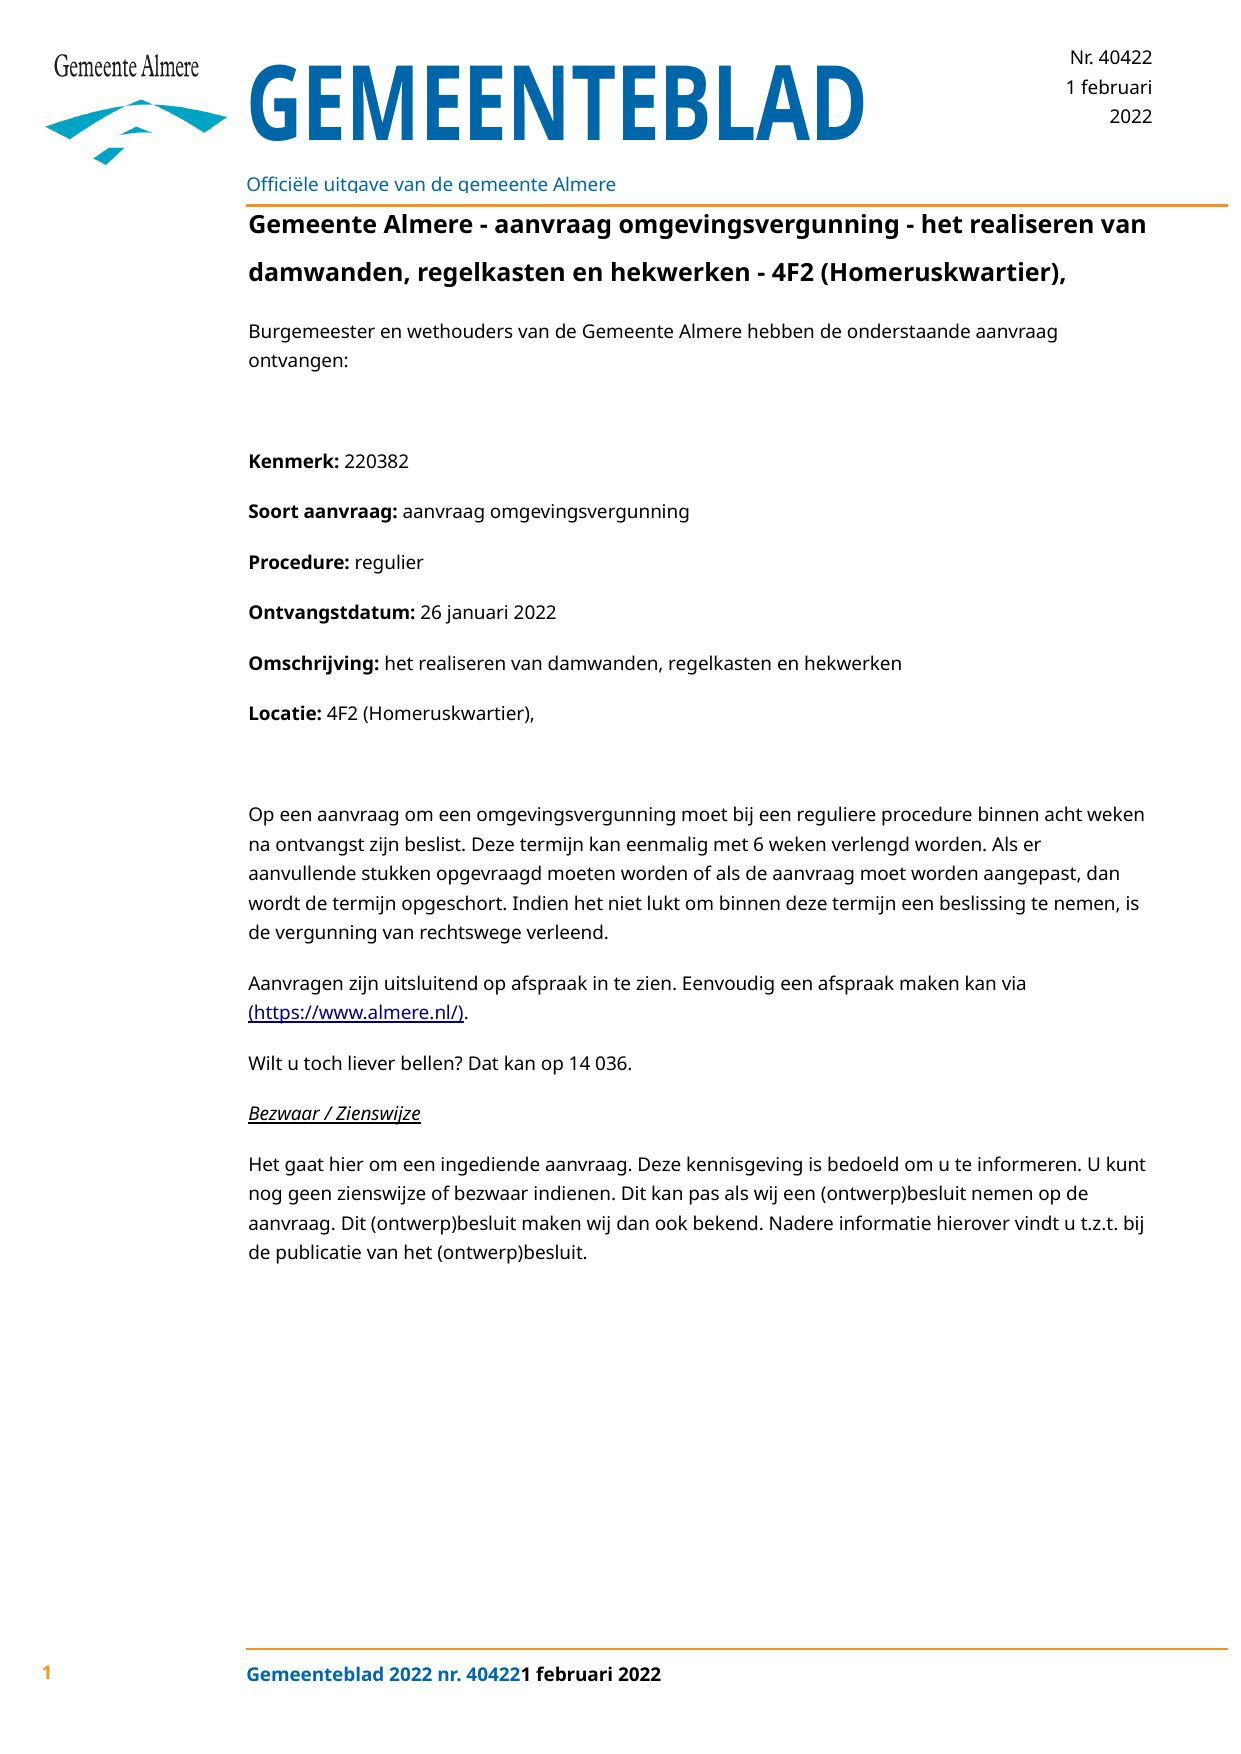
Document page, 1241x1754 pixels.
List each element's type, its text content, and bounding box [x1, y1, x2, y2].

text Kenmerk: 220382 [248, 448, 1152, 474]
text Op een aanvraag om een omgevingsvergunning moet bij een reguliere procedure binnen acht weken na ontvangst zijn beslist. Deze termijn kan eenmalig met 6 weken verlengd worden. Als er aanvullende stukken opgevraagd moeten worden of als de aanvraag moet worden aangepast, dan wordt de termijn opgeschort. Indien het niet lukt om binnen deze termijn een beslissing te nemen, is de vergunning van rechtswege verleend. [248, 801, 1152, 945]
text Omschrijving: het realiseren van damwanden, regelkasten en hekwerken [248, 650, 1152, 676]
text Wilt u toch liever bellen? Dat kan op 14 036. [248, 1050, 1152, 1076]
text Ontvangstdatum: 26 januari 2022 [248, 599, 1152, 625]
text Bezwaar / Zienswijze [248, 1100, 1152, 1126]
text Gemeente Almere - aanvraag omgevingsvergunning - het realiseren van damwanden, regelkasten en hekwerken - 4F2 (Homeruskwartier), [248, 207, 1152, 288]
text Soort aanvraag: aanvraag omgevingsvergunning [248, 499, 1152, 524]
text Procedure: regulier [248, 549, 1152, 575]
text Locatie: 4F2 (Homeruskwartier), [248, 700, 1152, 726]
picture [41, 47, 231, 172]
text Het gaat hier om een ingediende aanvraag. Deze kennisgeving is bedoeld om u te informeren. U kunt nog geen zienswijze of bezwaar indienen. Dit kan pas als wij een (ontwerp)besluit nemen op de aanvraag. Dit (ontwerp)besluit maken wij dan ook bekend. Nadere informatie hierover vindt u t.z.t. bij de publicatie van het (ontwerp)besluit. [248, 1151, 1152, 1265]
text Burgemeester en wethouders van de Gemeente Almere hebben de onderstaande aanvraag ontvangen: [248, 318, 1152, 373]
text Aanvragen zijn uitsluitend op afspraak in te zien. Eenvoudig een afspraak maken kan via (https://www.almere.nl/). [248, 970, 1152, 1025]
